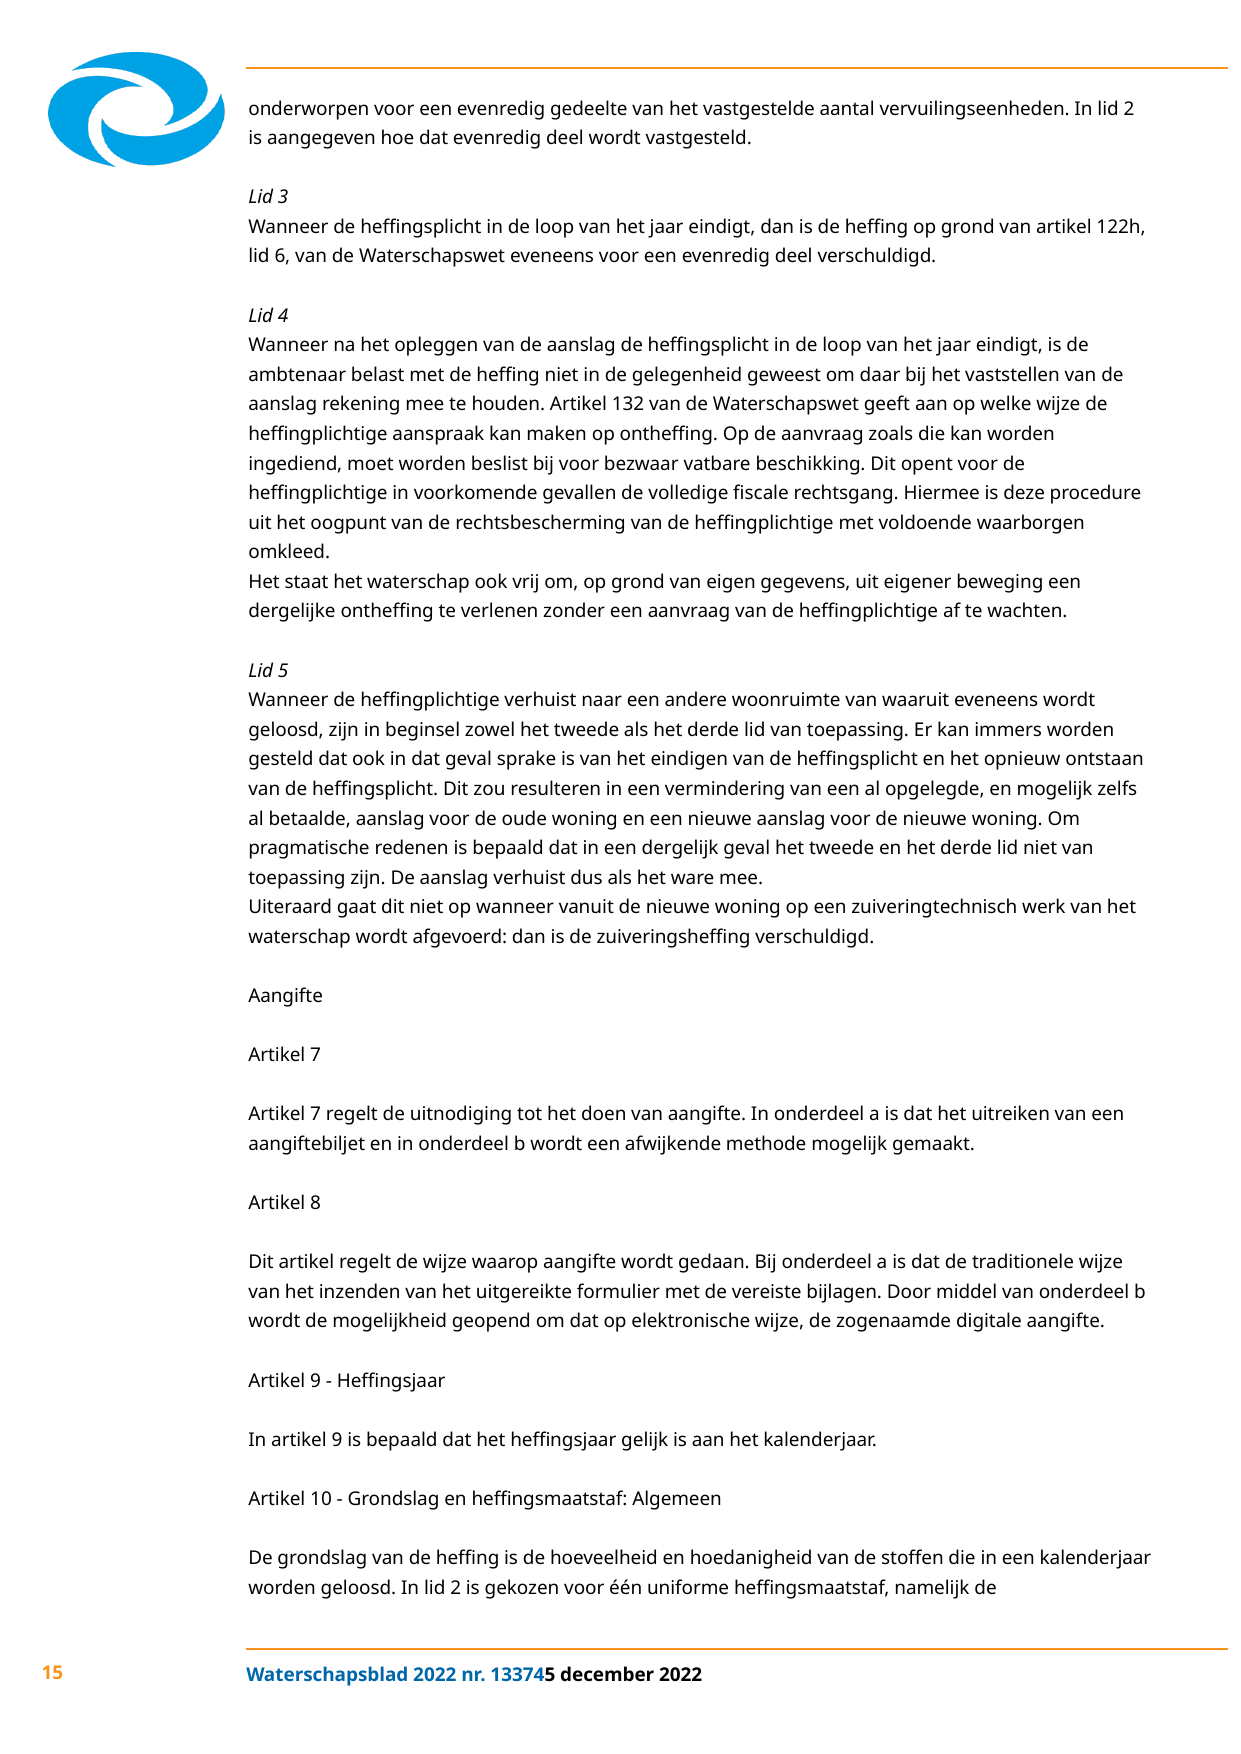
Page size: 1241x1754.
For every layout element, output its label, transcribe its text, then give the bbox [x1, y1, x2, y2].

text Artikel 8 [248, 1189, 1152, 1215]
text Wanneer de heffingsplicht in de loop van het jaar eindigt, dan is de heffing op grond van artikel 122h, lid 6, van de Waterschapswet eveneens voor een evenredig deel verschuldigd. [248, 213, 1152, 268]
text Lid 5 [248, 657, 1152, 683]
text Artikel 10 - Grondslag en heffingsmaatstaf: Algemeen [248, 1485, 1152, 1511]
text In artikel 9 is bepaald dat het heffingsjaar gelijk is aan het kalenderjaar. [248, 1426, 1152, 1452]
text Het staat het waterschap ook vrij om, op grond van eigen gegevens, uit eigener beweging een dergelijke ontheffing te verlenen zonder een aanvraag van de heffingplichtige af te wachten. [248, 568, 1152, 623]
text onderworpen voor een evenredig gedeelte van het vastgestelde aantal vervuilingseenheden. In lid 2 is aangegeven hoe dat evenredig deel wordt vastgesteld. [248, 95, 1152, 150]
text Artikel 9 - Heffingsjaar [248, 1367, 1152, 1393]
text Dit artikel regelt de wijze waarop aangifte wordt gedaan. Bij onderdeel a is dat de traditionele wijze van het inzenden van het uitgereikte formulier met de vereiste bijlagen. Door middel van onderdeel b wordt de mogelijkheid geopend om dat op elektronische wijze, de zogenaamde digitale aangifte. [248, 1248, 1152, 1333]
text Artikel 7 [248, 1041, 1152, 1067]
text Lid 4 [248, 302, 1152, 328]
text Wanneer de heffingplichtige verhuist naar een andere woonruimte van waaruit eveneens wordt geloosd, zijn in beginsel zowel het tweede als het derde lid van toepassing. Er kan immers worden gesteld dat ook in dat geval sprake is van het eindigen van de heffingsplicht en het opnieuw ontstaan van de heffingsplicht. Dit zou resulteren in een vermindering van een al opgelegde, en mogelijk zelfs al betaalde, aanslag voor de oude woning en een nieuwe aanslag voor de nieuwe woning. Om pragmatische redenen is bepaald dat in een dergelijk geval het tweede en het derde lid niet van toepassing zijn. De aanslag verhuist dus als het ware mee. [248, 686, 1152, 890]
text Wanneer na het opleggen van de aanslag de heffingsplicht in de loop van het jaar eindigt, is de ambtenaar belast met de heffing niet in de gelegenheid geweest om daar bij het vaststellen van de aanslag rekening mee te houden. Artikel 132 van de Waterschapswet geeft aan op welke wijze de heffingplichtige aanspraak kan maken op ontheffing. Op de aanvraag zoals die kan worden ingediend, moet worden beslist bij voor bezwaar vatbare beschikking. Dit opent voor de heffingplichtige in voorkomende gevallen de volledige fiscale rechtsgang. Hiermee is deze procedure uit het oogpunt van de rechtsbescherming van de heffingplichtige met voldoende waarborgen omkleed. [248, 331, 1152, 564]
text Lid 3 [248, 183, 1152, 209]
text Aangifte [248, 982, 1152, 1008]
text Uiteraard gaat dit niet op wanneer vanuit de nieuwe woning op een zuiveringtechnisch werk van het waterschap wordt afgevoerd: dan is de zuiveringsheffing verschuldigd. [248, 893, 1152, 949]
text Artikel 7 regelt de uitnodiging tot het doen van aangifte. In onderdeel a is dat het uitreiken van een aangiftebiljet en in onderdeel b wordt een afwijkende methode mogelijk gemaakt. [248, 1101, 1152, 1156]
picture [41, 47, 231, 172]
text De grondslag van de heffing is de hoeveelheid en hoedanigheid van de stoffen die in een kalenderjaar worden geloosd. In lid 2 is gekozen voor één uniforme heffingsmaatstaf, namelijk de [248, 1544, 1152, 1600]
